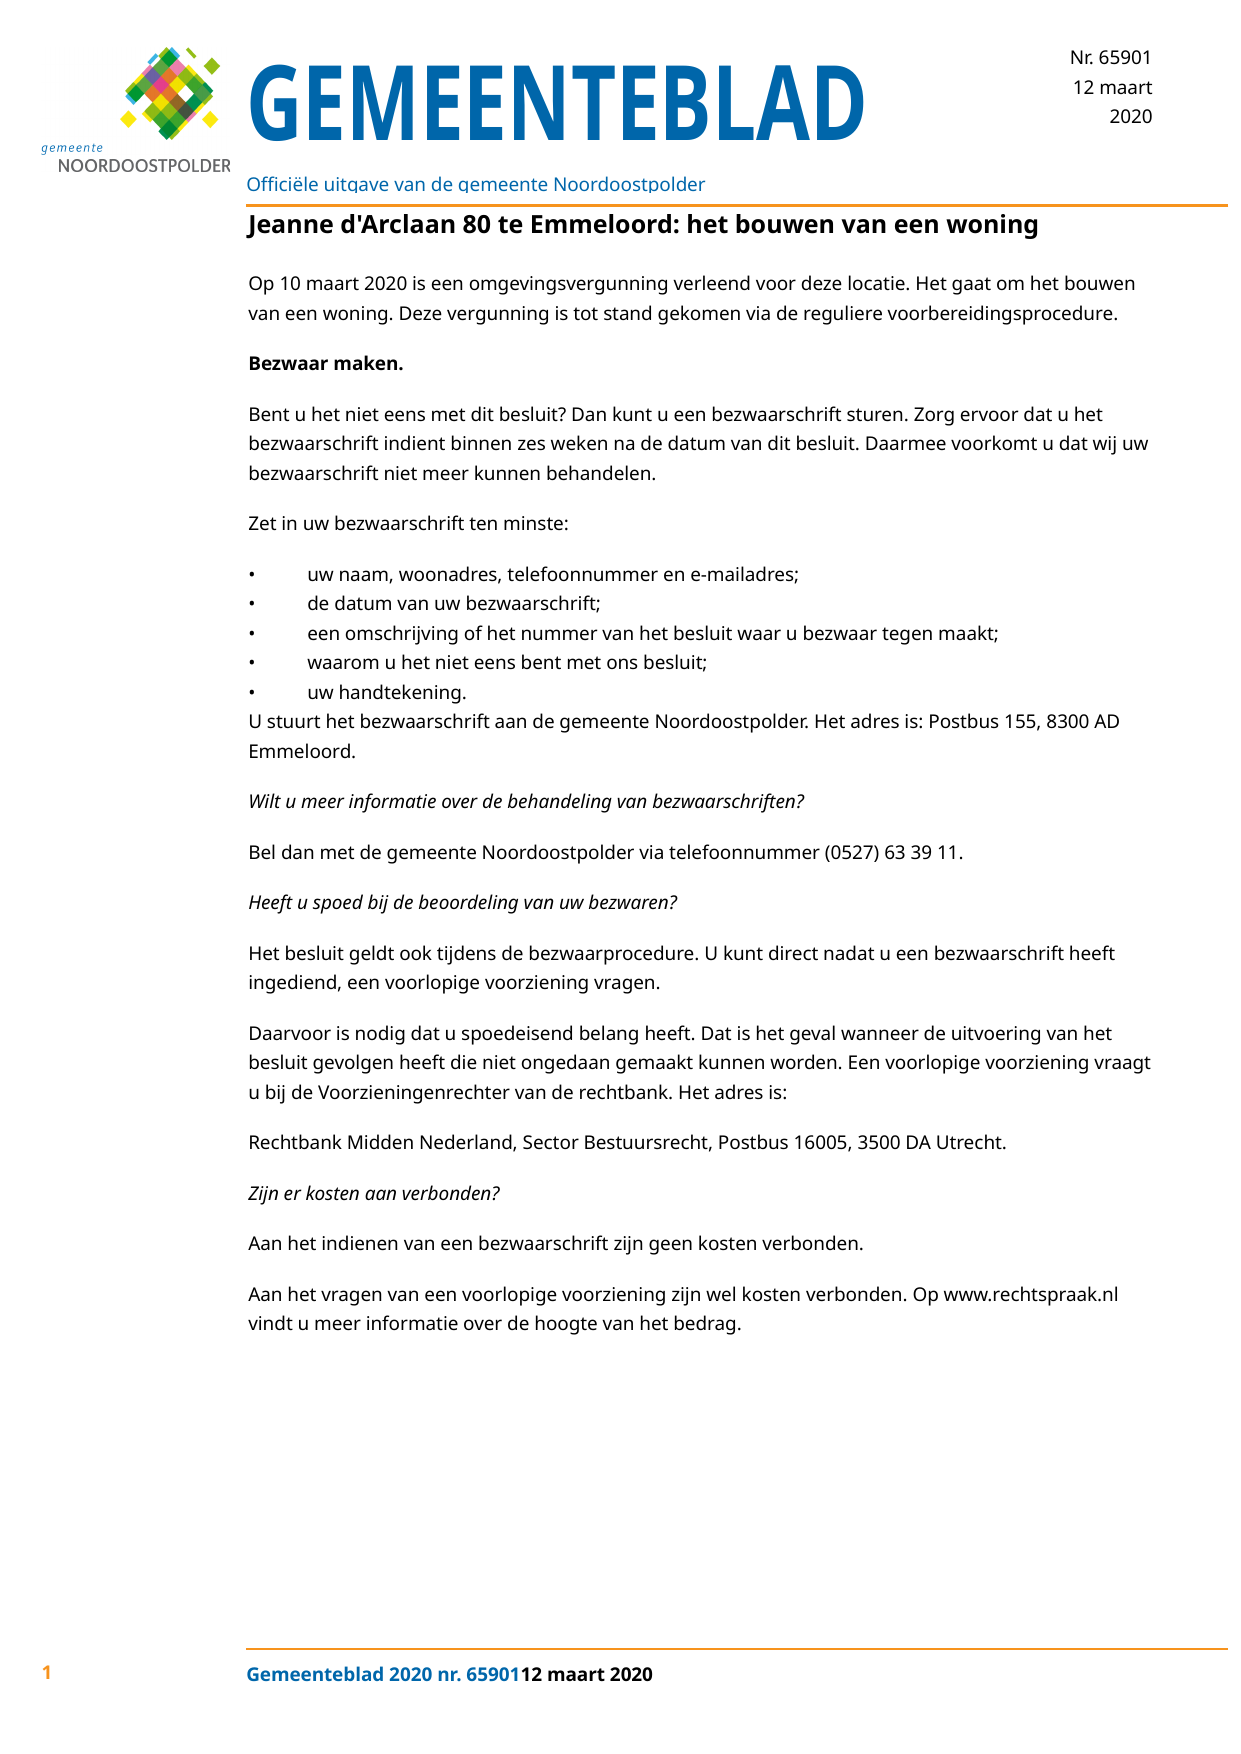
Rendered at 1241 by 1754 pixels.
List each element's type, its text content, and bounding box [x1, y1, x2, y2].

list uw handtekening. [248, 679, 1152, 705]
text Aan het indienen van een bezwaarschrift zijn geen kosten verbonden. [248, 1230, 1152, 1256]
text U stuurt het bezwaarschrift aan de gemeente Noordoostpolder. Het adres is: Postbus 155, 8300 AD Emmeloord. [248, 709, 1152, 764]
text Daarvoor is nodig dat u spoedeisend belang heeft. Dat is het geval wanneer de uitvoering van het besluit gevolgen heeft die niet ongedaan gemaakt kunnen worden. Een voorlopige voorziening vraagt u bij de Voorzieningenrechter van de rechtbank. Het adres is: [248, 1020, 1152, 1105]
text Zet in uw bezwaarschrift ten minste: [248, 510, 1152, 536]
text Het besluit geldt ook tijdens de bezwaarprocedure. U kunt direct nadat u een bezwaarschrift heeft ingediend, een voorlopige voorziening vragen. [248, 940, 1152, 995]
text Bezwaar maken. [248, 350, 1152, 376]
list uw naam, woonadres, telefoonnummer en e-mailadres; [248, 561, 1152, 586]
list een omschrijving of het nummer van het besluit waar u bezwaar tegen maakt; [248, 620, 1152, 646]
text Op 10 maart 2020 is een omgevingsvergunning verleend voor deze locatie. Het gaat om het bouwen van een woning. Deze vergunning is tot stand gekomen via de reguliere voorbereidingsprocedure. [248, 270, 1152, 326]
picture [41, 47, 231, 172]
text Aan het vragen van een voorlopige voorziening zijn wel kosten verbonden. Op www.rechtspraak.nl vindt u meer informatie over de hoogte van het bedrag. [248, 1281, 1152, 1336]
list waarom u het niet eens bent met ons besluit; [248, 649, 1152, 675]
text Bel dan met de gemeente Noordoostpolder via telefoonnummer (0527) 63 39 11. [248, 839, 1152, 865]
text Jeanne d'Arclaan 80 te Emmeloord: het bouwen van een woning [248, 207, 1152, 241]
text Bent u het niet eens met dit besluit? Dan kunt u een bezwaarschrift sturen. Zorg ervoor dat u het bezwaarschrift indient binnen zes weken na de datum van dit besluit. Daarmee voorkomt u dat wij uw bezwaarschrift niet meer kunnen behandelen. [248, 401, 1152, 486]
text Wilt u meer informatie over de behandeling van bezwaarschriften? [248, 789, 1152, 814]
text Rechtbank Midden Nederland, Sector Bestuursrecht, Postbus 16005, 3500 DA Utrecht. [248, 1129, 1152, 1155]
text Heeft u spoed bij de beoordeling van uw bezwaren? [248, 889, 1152, 915]
list de datum van uw bezwaarschrift; [248, 590, 1152, 616]
text Zijn er kosten aan verbonden? [248, 1180, 1152, 1206]
